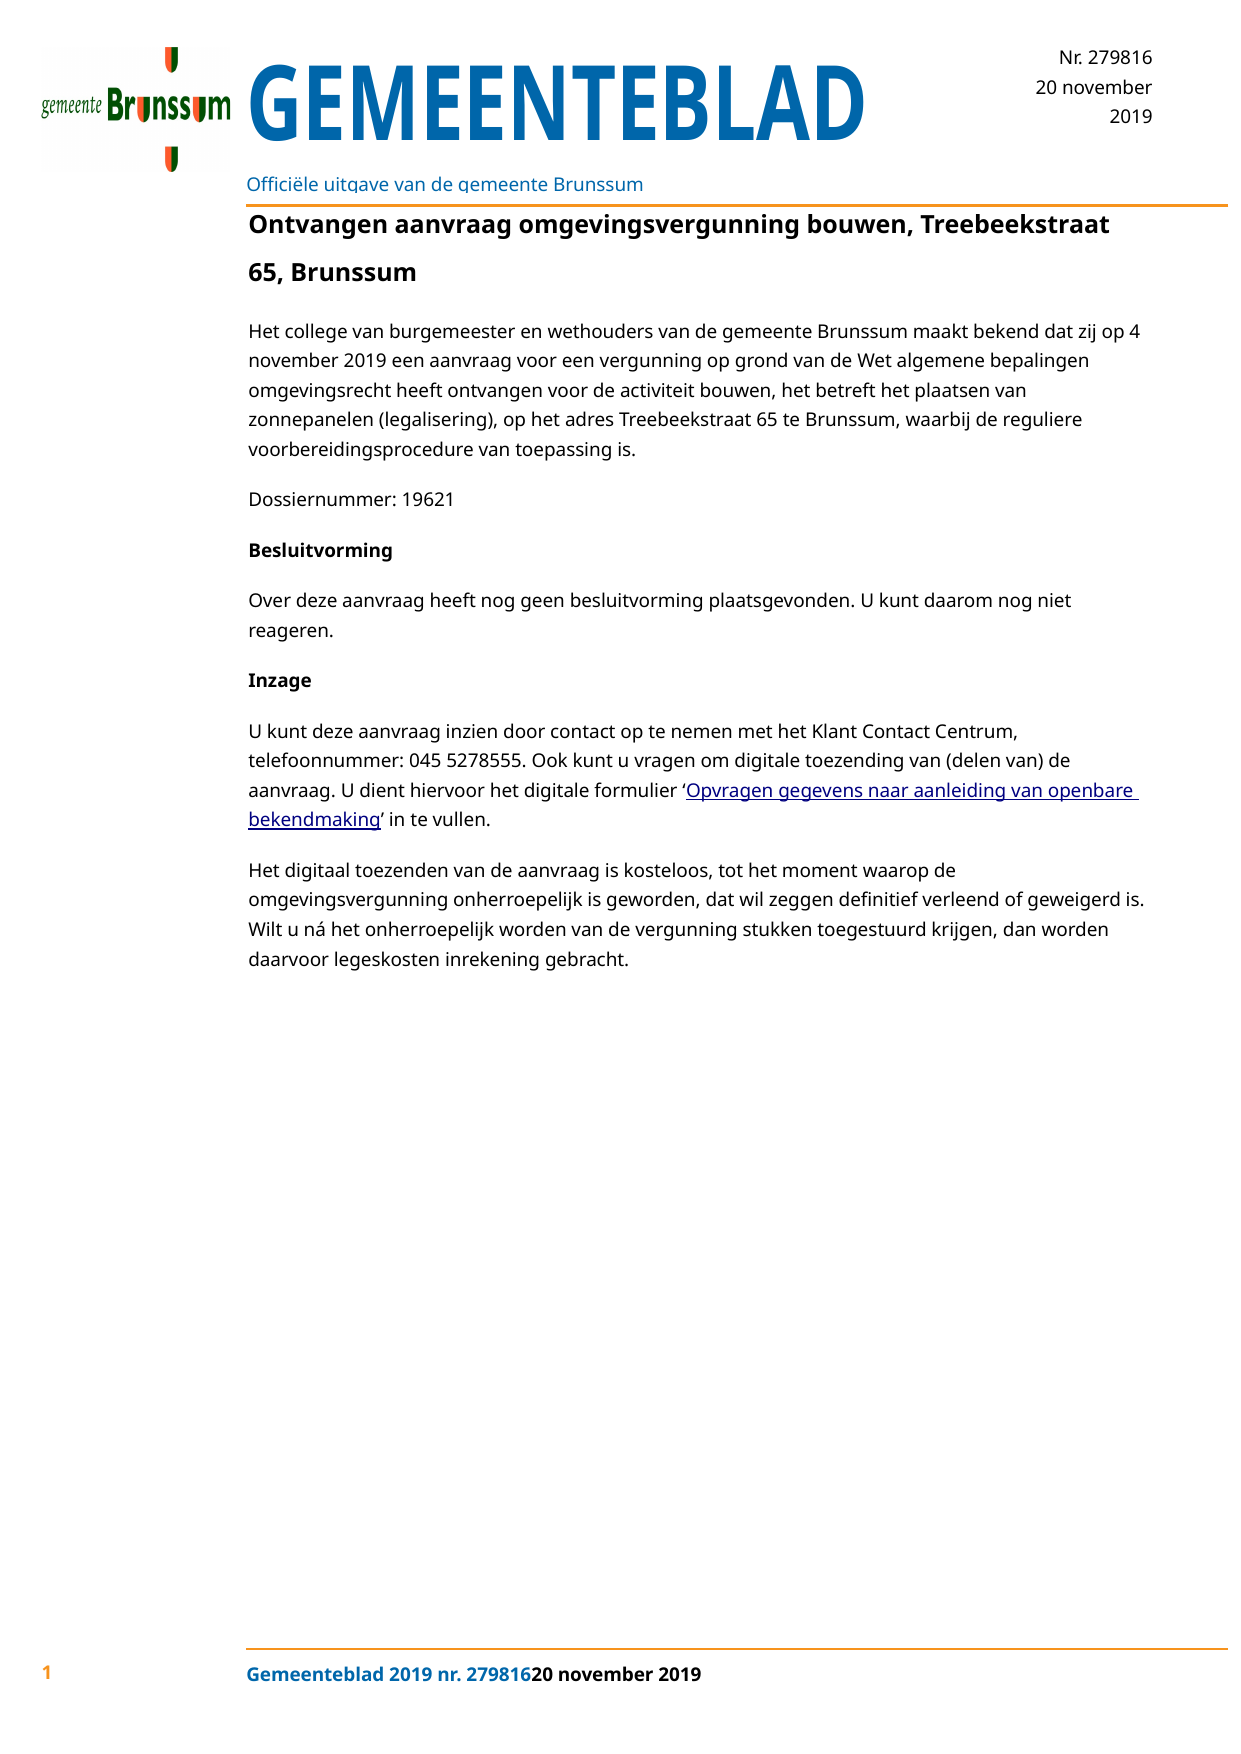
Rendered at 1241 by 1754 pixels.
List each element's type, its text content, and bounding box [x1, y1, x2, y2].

text Het college van burgemeester en wethouders van de gemeente Brunssum maakt bekend dat zij op 4 november 2019 een aanvraag voor een vergunning op grond van de Wet algemene bepalingen omgevingsrecht heeft ontvangen voor de activiteit bouwen, het betreft het plaatsen van zonnepanelen (legalisering), op het adres Treebeekstraat 65 te Brunssum, waarbij de reguliere voorbereidingsprocedure van toepassing is. [248, 318, 1152, 462]
text U kunt deze aanvraag inzien door contact op te nemen met het Klant Contact Centrum, telefoonnummer: 045 5278555. Ook kunt u vragen om digitale toezending van (delen van) de aanvraag. U dient hiervoor het digitale formulier ‘Opvragen gegevens naar aanleiding van openbare bekendmaking’ in te vullen. [248, 718, 1152, 832]
text Dossiernummer: 19621 [248, 487, 1152, 512]
picture [41, 47, 231, 172]
text Het digitaal toezenden van de aanvraag is kosteloos, tot het moment waarop de omgevingsvergunning onherroepelijk is geworden, dat wil zeggen definitief verleend of geweigerd is. Wilt u ná het onherroepelijk worden van de vergunning stukken toegestuurd krijgen, dan worden daarvoor legeskosten inrekening gebracht. [248, 857, 1152, 972]
text Besluitvorming [248, 537, 1152, 563]
text Over deze aanvraag heeft nog geen besluitvorming plaatsgevonden. U kunt daarom nog niet reageren. [248, 587, 1152, 643]
text Ontvangen aanvraag omgevingsvergunning bouwen, Treebeekstraat 65, Brunssum [248, 207, 1152, 288]
text Inzage [248, 667, 1152, 693]
